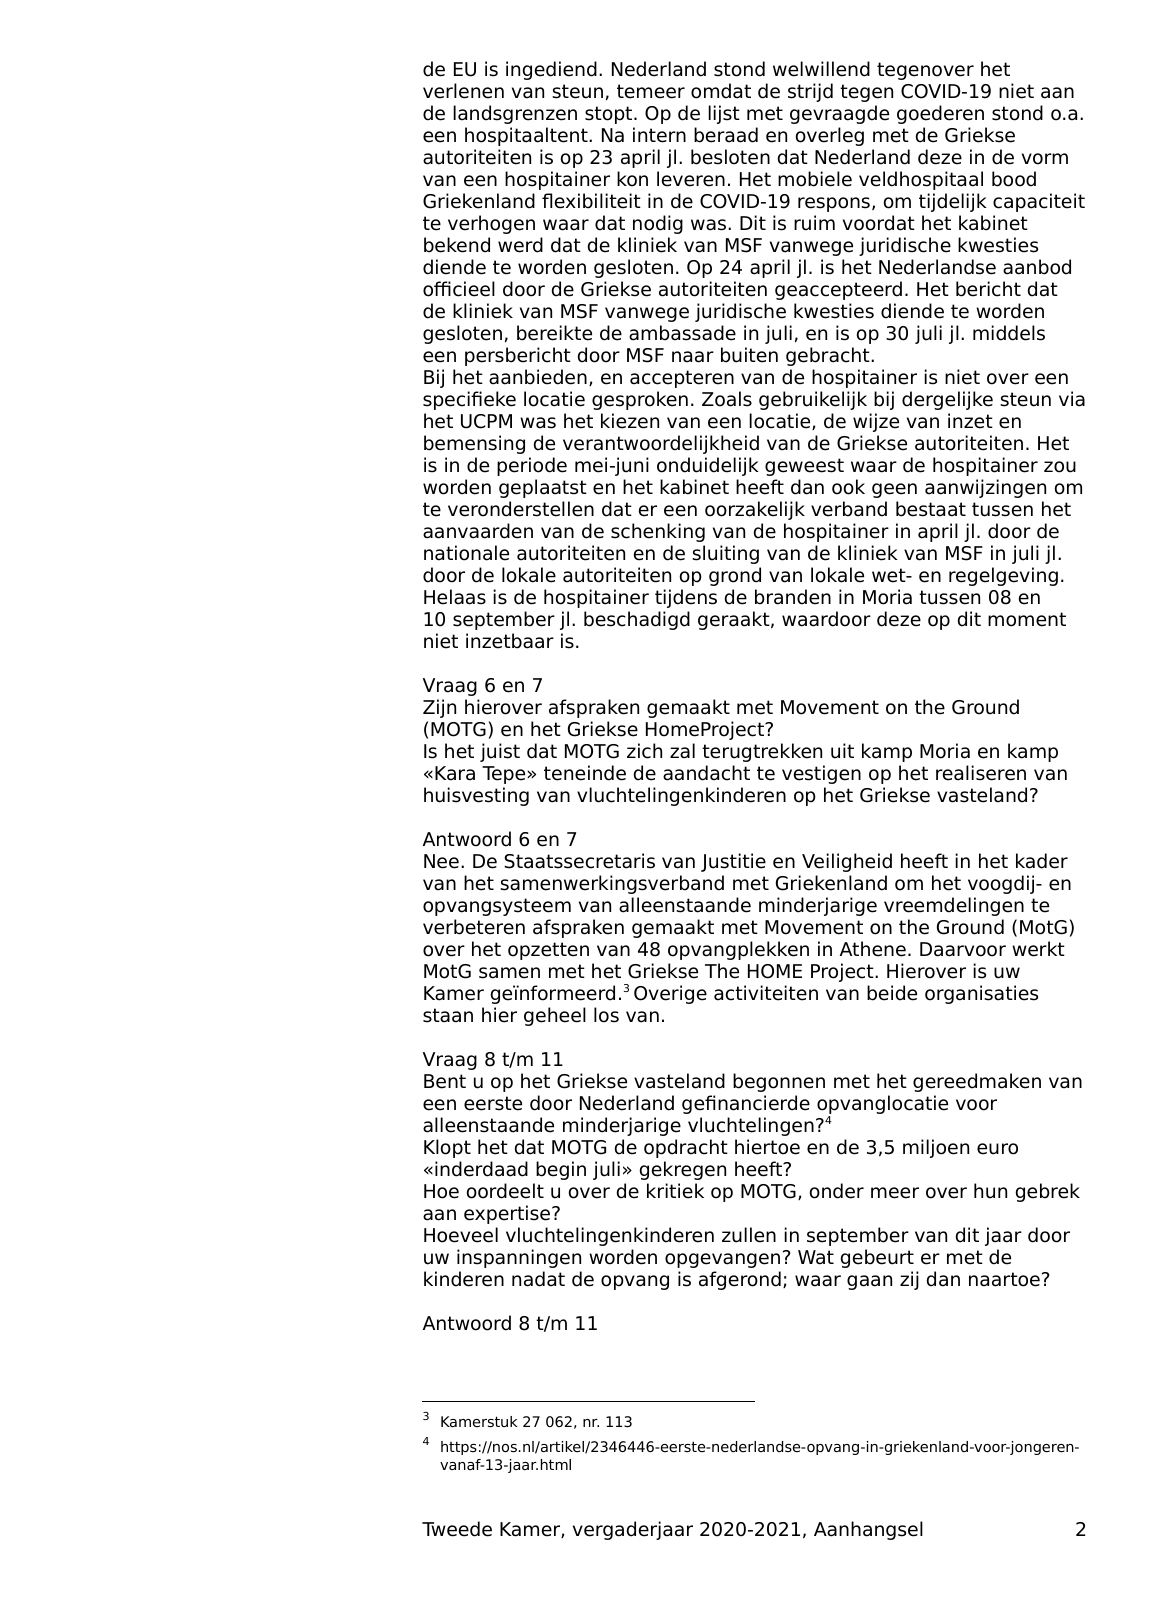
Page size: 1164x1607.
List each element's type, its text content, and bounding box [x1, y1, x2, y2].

text Klopt het dat MOTG de opdracht hiertoe en de 3,5 miljoen euro «inderdaad begin juli» gekregen heeft? [422, 1137, 1087, 1181]
text Antwoord 8 t/m 11 [422, 1313, 1087, 1335]
text Kamerstuk 27 062, nr. 113 [422, 1410, 1087, 1432]
text Vraag 6 en 7 [422, 675, 1087, 697]
text Hoeveel vluchtelingenkinderen zullen in september van dit jaar door uw inspanningen worden opgevangen? Wat gebeurt er met de kinderen nadat de opvang is afgerond; waar gaan zij dan naartoe? [422, 1224, 1087, 1291]
text Helaas is de hospitainer tijdens de branden in Moria tussen 08 en 10 september jl. beschadigd geraakt, waardoor deze op dit moment niet inzetbaar is. [422, 587, 1087, 652]
text Nee. De Staatssecretaris van Justitie en Veiligheid heeft in het kader van het samenwerkingsverband met Griekenland om het voogdij- en opvangsysteem van alleenstaande minderjarige vreemdelingen te verbeteren afspraken gemaakt met Movement on the Ground (MotG) over het opzetten van 48 opvangplekken in Athene. Daarvoor werkt MotG samen met het Griekse The HOME Project. Hierover is uw Kamer geïnformeerd.Overige activiteiten van beide organisaties staan hier geheel los van. [422, 851, 1087, 1027]
text de EU is ingediend. Nederland stond welwillend tegenover het verlenen van steun, temeer omdat de strijd tegen COVID-19 niet aan de landsgrenzen stopt. Op de lijst met gevraagde goederen stond o.a. een hospitaaltent. Na intern beraad en overleg met de Griekse autoriteiten is op 23 april jl. besloten dat Nederland deze in de vorm van een hospitainer kon leveren. Het mobiele veldhospitaal bood Griekenland flexibiliteit in de COVID-19 respons, om tijdelijk capaciteit te verhogen waar dat nodig was. Dit is ruim voordat het kabinet bekend werd dat de kliniek van MSF vanwege juridische kwesties diende te worden gesloten. Op 24 april jl. is het Nederlandse aanbod officieel door de Griekse autoriteiten geaccepteerd. Het bericht dat de kliniek van MSF vanwege juridische kwesties diende te worden gesloten, bereikte de ambassade in juli, en is op 30 juli jl. middels een persbericht door MSF naar buiten gebracht. [422, 59, 1087, 367]
text Zijn hierover afspraken gemaakt met Movement on the Ground (MOTG) en het Griekse HomeProject? [422, 697, 1087, 741]
text Hoe oordeelt u over de kritiek op MOTG, onder meer over hun gebrek aan expertise? [422, 1181, 1087, 1224]
text Is het juist dat MOTG zich zal terugtrekken uit kamp Moria en kamp «Kara Tepe» teneinde de aandacht te vestigen op het realiseren van huisvesting van vluchtelingenkinderen op het Griekse vasteland? [422, 741, 1087, 807]
text Antwoord 6 en 7 [422, 829, 1087, 851]
text https://nos.nl/artikel/2346446-eerste-nederlandse-opvang-in-griekenland-voor-jongeren-vanaf-13-jaar.html [422, 1435, 1087, 1474]
text Bij het aanbieden, en accepteren van de hospitainer is niet over een specifieke locatie gesproken. Zoals gebruikelijk bij dergelijke steun via het UCPM was het kiezen van een locatie, de wijze van inzet en bemensing de verantwoordelijkheid van de Griekse autoriteiten. Het is in de periode mei-juni onduidelijk geweest waar de hospitainer zou worden geplaatst en het kabinet heeft dan ook geen aanwijzingen om te veronderstellen dat er een oorzakelijk verband bestaat tussen het aanvaarden van de schenking van de hospitainer in april jl. door de nationale autoriteiten en de sluiting van de kliniek van MSF in juli jl. door de lokale autoriteiten op grond van lokale wet- en regelgeving. [422, 367, 1087, 587]
text Vraag 8 t/m 11 [422, 1049, 1087, 1071]
text Bent u op het Griekse vasteland begonnen met het gereedmaken van een eerste door Nederland gefinancierde opvanglocatie voor alleenstaande minderjarige vluchtelingen? [422, 1071, 1087, 1137]
